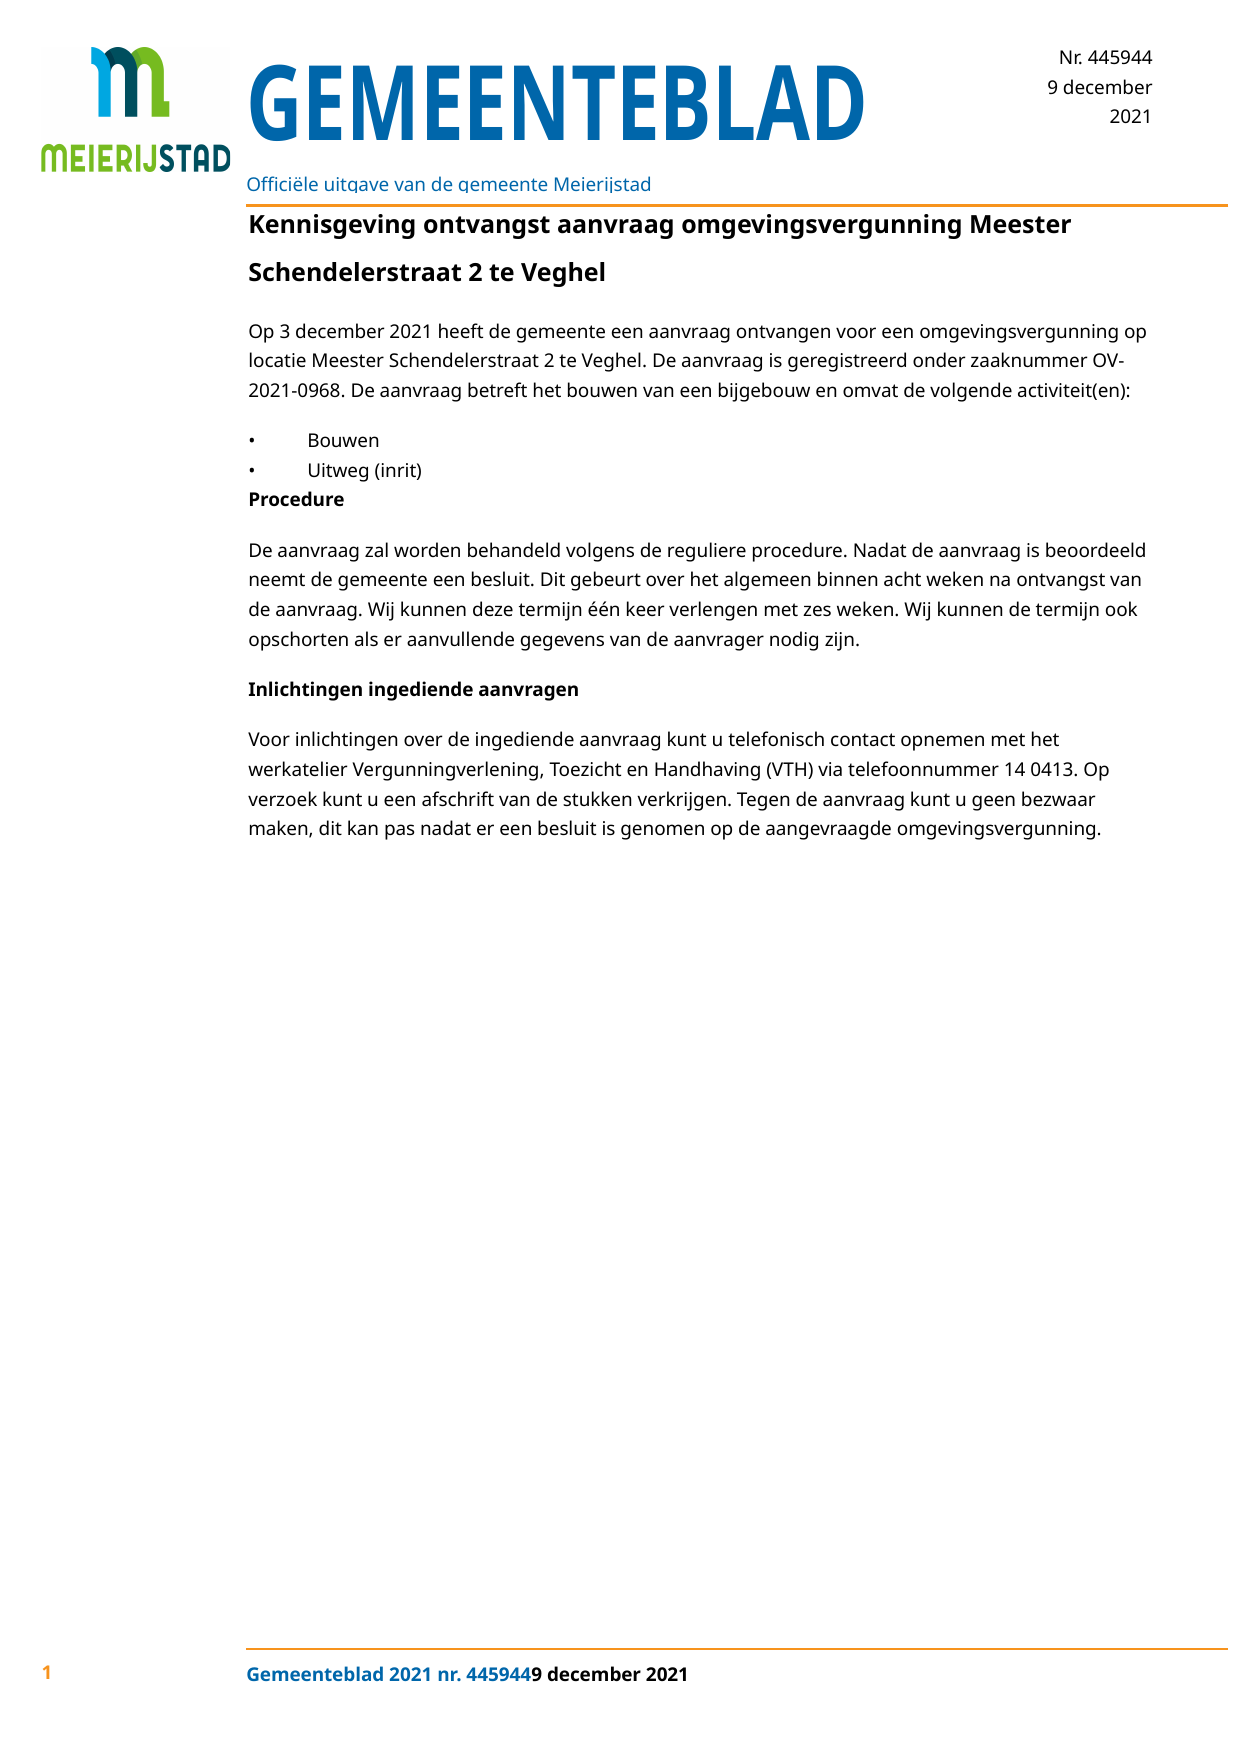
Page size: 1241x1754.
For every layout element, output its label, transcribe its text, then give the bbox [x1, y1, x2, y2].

text De aanvraag zal worden behandeld volgens de reguliere procedure. Nadat de aanvraag is beoordeeld neemt de gemeente een besluit. Dit gebeurt over het algemeen binnen acht weken na ontvangst van de aanvraag. Wij kunnen deze termijn één keer verlengen met zes weken. Wij kunnen de termijn ook opschorten als er aanvullende gegevens van de aanvrager nodig zijn. [248, 537, 1152, 652]
text Voor inlichtingen over de ingediende aanvraag kunt u telefonisch contact opnemen met het werkatelier Vergunningverlening, Toezicht en Handhaving (VTH) via telefoonnummer 14 0413. Op verzoek kunt u een afschrift van de stukken verkrijgen. Tegen de aanvraag kunt u geen bezwaar maken, dit kan pas nadat er een besluit is genomen op de aangevraagde omgevingsvergunning. [248, 727, 1152, 841]
list Bouwen [248, 427, 1152, 453]
picture [41, 47, 231, 172]
text Procedure [248, 487, 1152, 512]
text Kennisgeving ontvangst aanvraag omgevingsvergunning Meester Schendelerstraat 2 te Veghel [248, 207, 1152, 288]
list Uitweg (inrit) [248, 457, 1152, 483]
text Inlichtingen ingediende aanvragen [248, 676, 1152, 702]
text Op 3 december 2021 heeft de gemeente een aanvraag ontvangen voor een omgevingsvergunning op locatie Meester Schendelerstraat 2 te Veghel. De aanvraag is geregistreerd onder zaaknummer OV-2021-0968. De aanvraag betreft het bouwen van een bijgebouw en omvat de volgende activiteit(en): [248, 318, 1152, 403]
